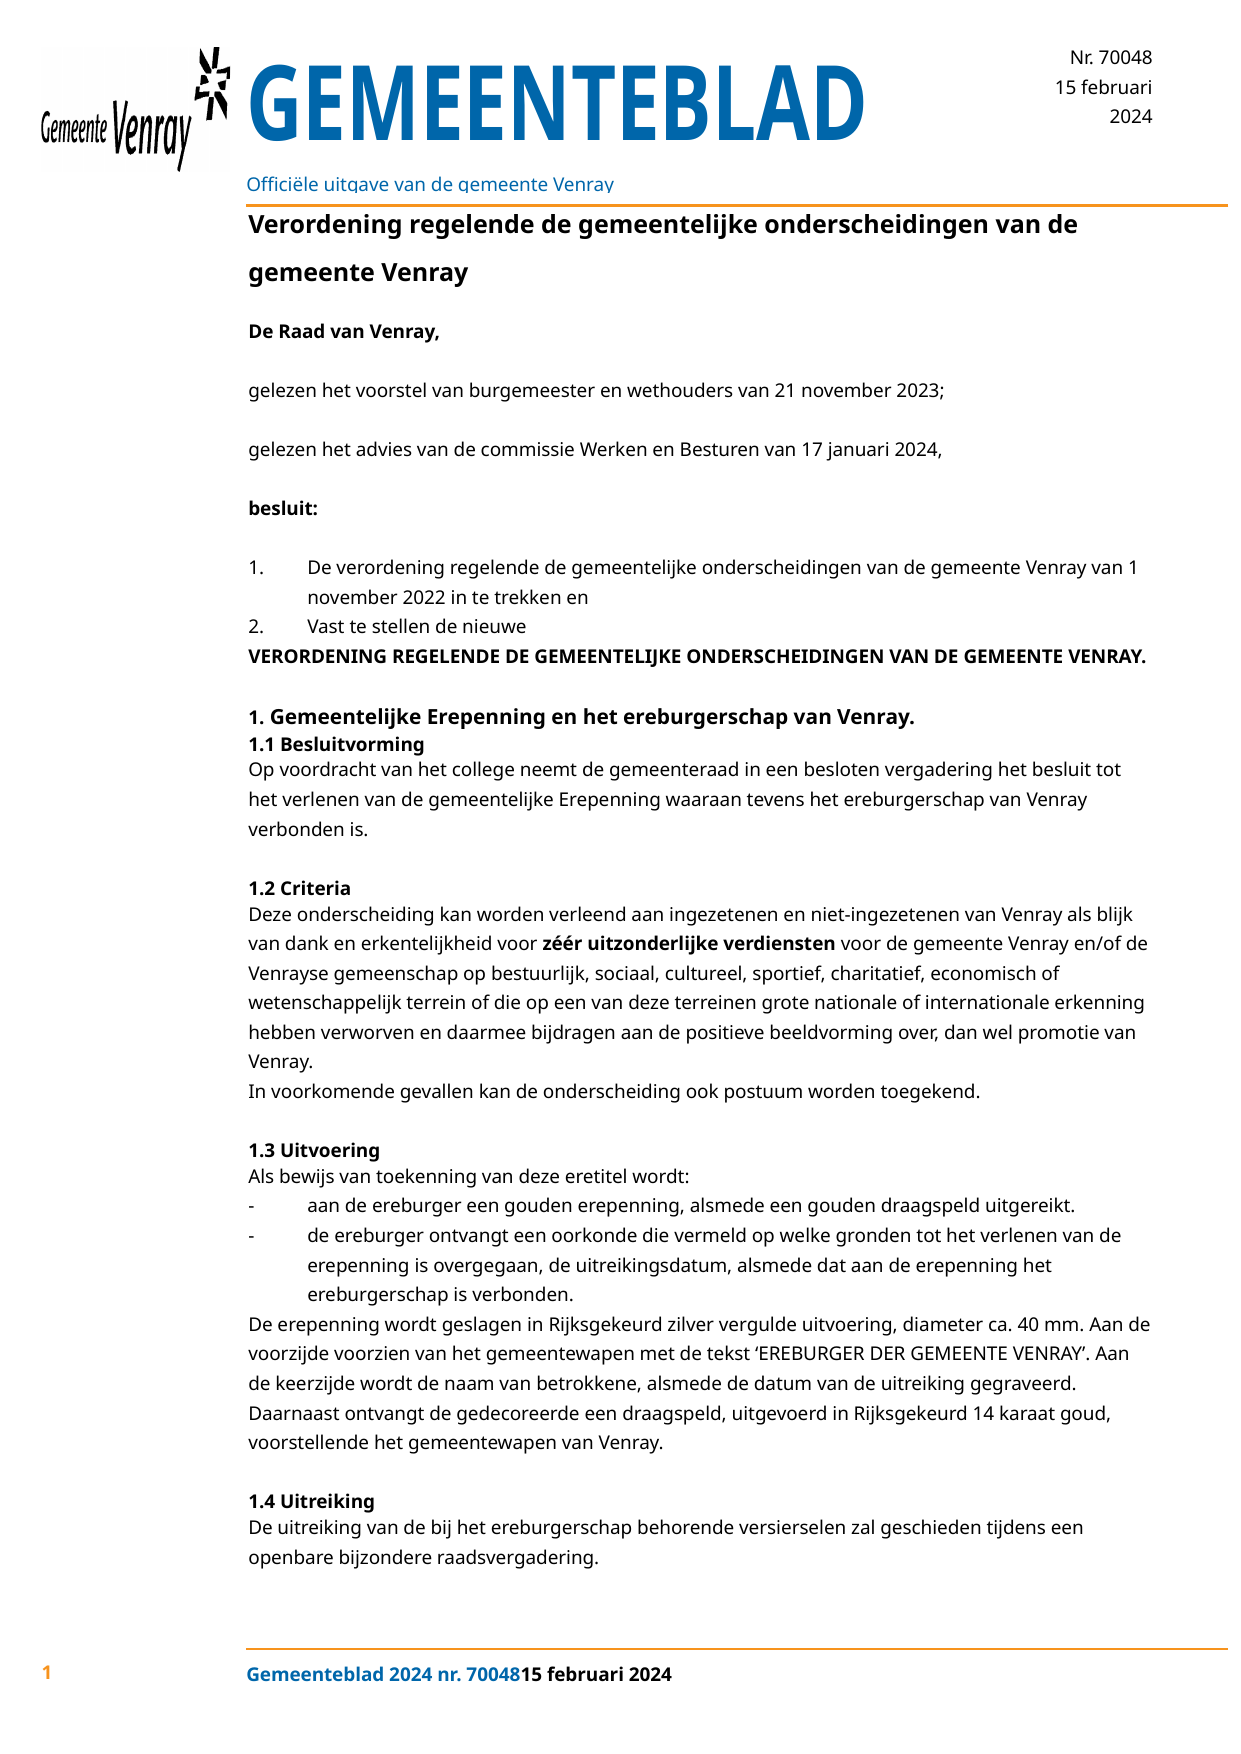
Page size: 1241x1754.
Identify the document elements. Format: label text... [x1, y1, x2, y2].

text Op voordracht van het college neemt de gemeenteraad in een besloten vergadering het besluit tot het verlenen van de gemeentelijke Erepenning waaraan tevens het ereburgerschap van Venray verbonden is. [248, 757, 1152, 842]
text 1.2 Criteria [248, 875, 1152, 901]
text De uitreiking van de bij het ereburgerschap behorende versierselen zal geschieden tijdens een openbare bijzondere raadsvergadering. [248, 1514, 1152, 1569]
text gelezen het advies van de commissie Werken en Besturen van 17 januari 2024, [248, 436, 1152, 462]
list de ereburger ontvangt een oorkonde die vermeld op welke gronden tot het verlenen van de erepenning is overgegaan, de uitreikingsdatum, alsmede dat aan de erepenning het ereburgerschap is verbonden. [248, 1222, 1152, 1307]
text besluit: [248, 495, 1152, 521]
text De erepenning wordt geslagen in Rijksgekeurd zilver vergulde uitvoering, diameter ca. 40 mm. Aan de voorzijde voorzien van het gemeentewapen met de tekst ‘EREBURGER DER GEMEENTE VENRAY’. Aan de keerzijde wordt de naam van betrokkene, alsmede de datum van de uitreiking gegraveerd. Daarnaast ontvangt de gedecoreerde een draagspeld, uitgevoerd in Rijksgekeurd 14 karaat goud, voorstellende het gemeentewapen van Venray. [248, 1311, 1152, 1455]
text 1. Gemeentelijke Erepenning en het ereburgerschap van Venray. [248, 702, 1152, 731]
text Als bewijs van toekenning van deze eretitel wordt: [248, 1163, 1152, 1189]
list aan de ereburger een gouden erepenning, alsmede een gouden draagspeld uitgereikt. [248, 1193, 1152, 1218]
text 1.4 Uitreiking [248, 1488, 1152, 1514]
text In voorkomende gevallen kan de onderscheiding ook postuum worden toegekend. [248, 1078, 1152, 1104]
list Vast te stellen de nieuwe [248, 614, 1152, 639]
text De Raad van Venray, [248, 318, 1152, 344]
text VERORDENING REGELENDE DE GEMEENTELIJKE ONDERSCHEIDINGEN VAN DE GEMEENTE VENRAY. [248, 643, 1152, 669]
text 1.1 Besluitvorming [248, 731, 1152, 757]
text Deze onderscheiding kan worden verleend aan ingezetenen en niet-ingezetenen van Venray als blijk van dank en erkentelijkheid voor zéér uitzonderlijke verdiensten voor de gemeente Venray en/of de Venrayse gemeenschap op bestuurlijk, sociaal, cultureel, sportief, charitatief, economisch of wetenschappelijk terrein of die op een van deze terreinen grote nationale of internationale erkenning hebben verworven en daarmee bijdragen aan de positieve beeldvorming over, dan wel promotie van Venray. [248, 901, 1152, 1074]
text gelezen het voorstel van burgemeester en wethouders van 21 november 2023; [248, 377, 1152, 403]
list De verordening regelende de gemeentelijke onderscheidingen van de gemeente Venray van 1 november 2022 in te trekken en [248, 554, 1152, 610]
text Verordening regelende de gemeentelijke onderscheidingen van de gemeente Venray [248, 207, 1152, 288]
text 1.3 Uitvoering [248, 1137, 1152, 1163]
picture [41, 47, 231, 172]
